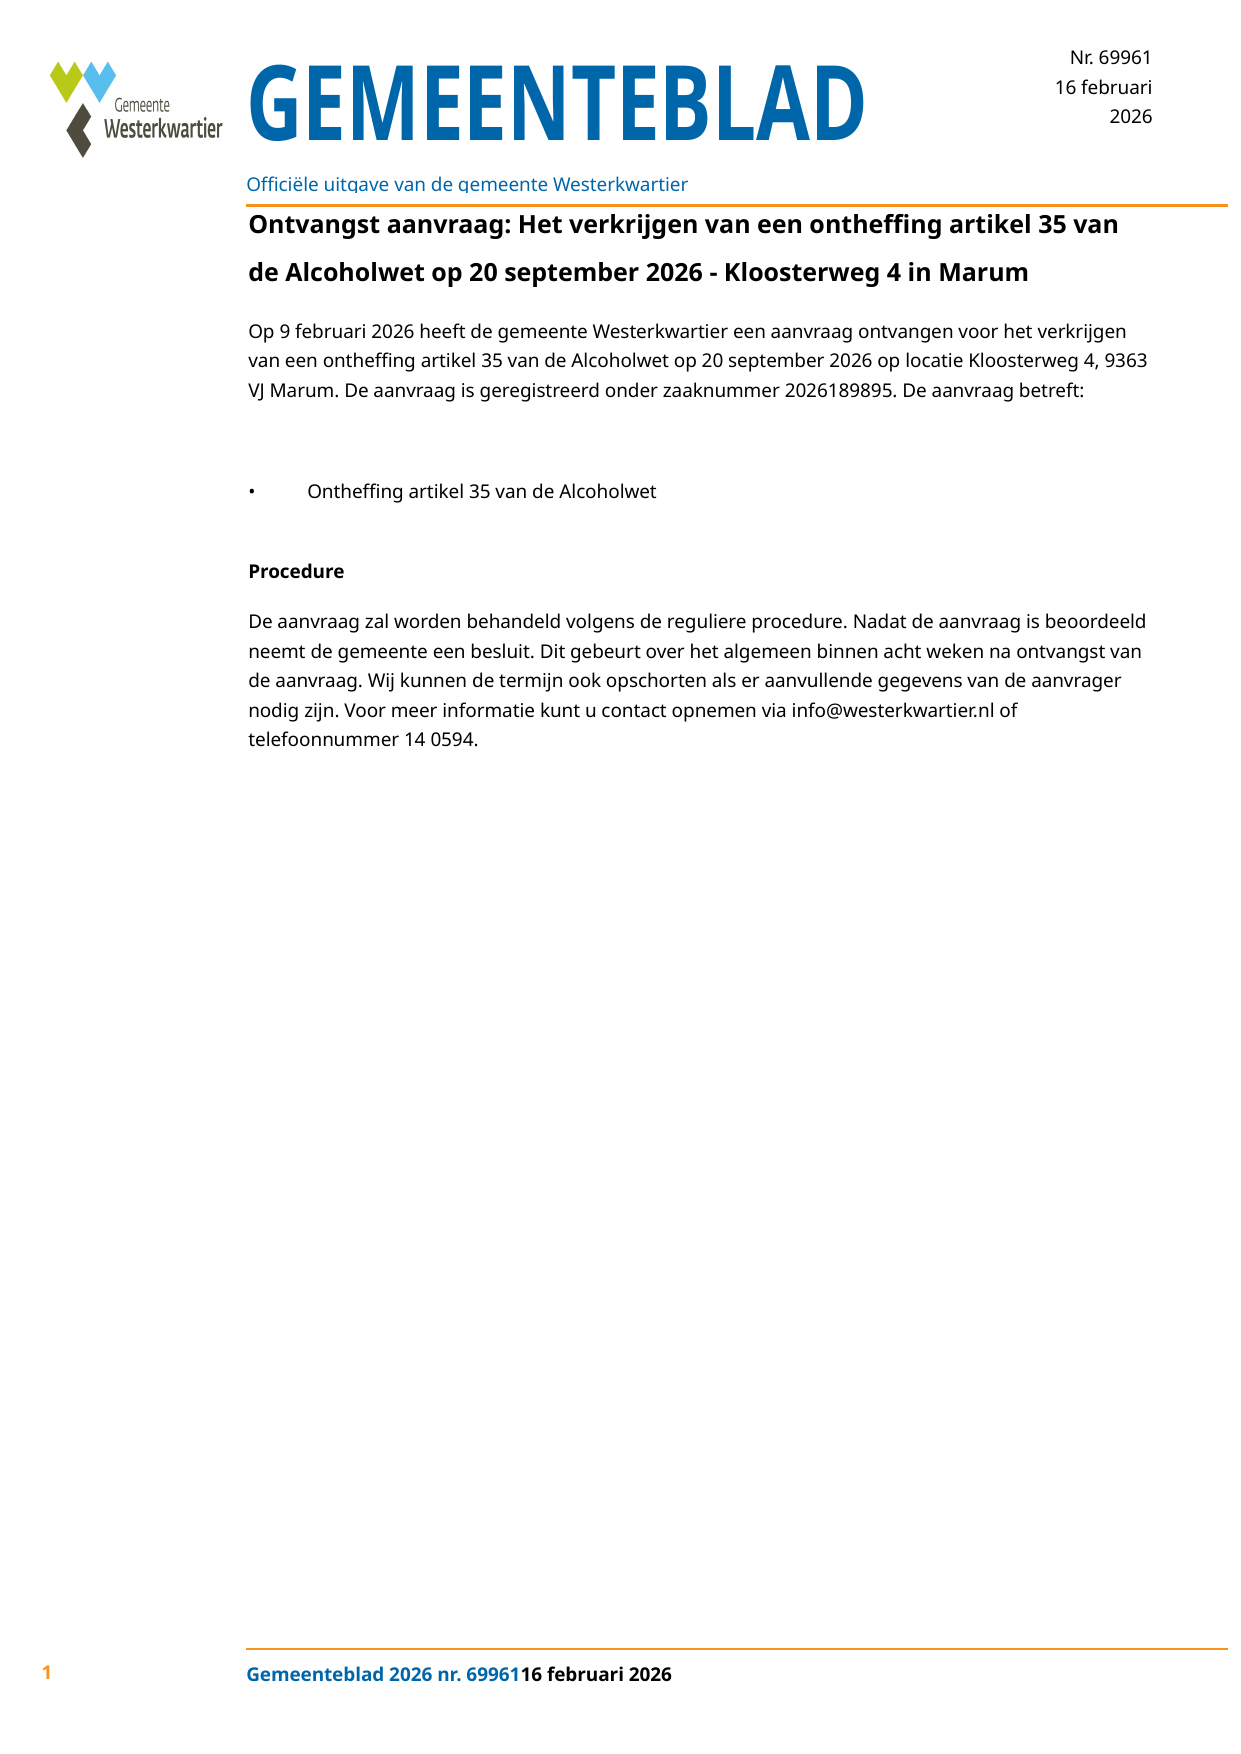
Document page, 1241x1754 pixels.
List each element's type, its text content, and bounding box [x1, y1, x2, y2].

text Op 9 februari 2026 heeft de gemeente Westerkwartier een aanvraag ontvangen voor het verkrijgen van een ontheffing artikel 35 van de Alcoholwet op 20 september 2026 op locatie Kloosterweg 4, 9363 VJ Marum. De aanvraag is geregistreerd onder zaaknummer 2026189895. De aanvraag betreft: [248, 318, 1152, 403]
list Ontheffing artikel 35 van de Alcoholwet [248, 478, 1152, 504]
text Ontvangst aanvraag: Het verkrijgen van een ontheffing artikel 35 van de Alcoholwet op 20 september 2026 - Kloosterweg 4 in Marum [248, 207, 1152, 288]
text Procedure [248, 558, 1152, 584]
text De aanvraag zal worden behandeld volgens de reguliere procedure. Nadat de aanvraag is beoordeeld neemt de gemeente een besluit. Dit gebeurt over het algemeen binnen acht weken na ontvangst van de aanvraag. Wij kunnen de termijn ook opschorten als er aanvullende gegevens van de aanvrager nodig zijn. Voor meer informatie kunt u contact opnemen via info@westerkwartier.nl of telefoonnummer 14 0594. [248, 608, 1152, 752]
picture [41, 47, 231, 172]
